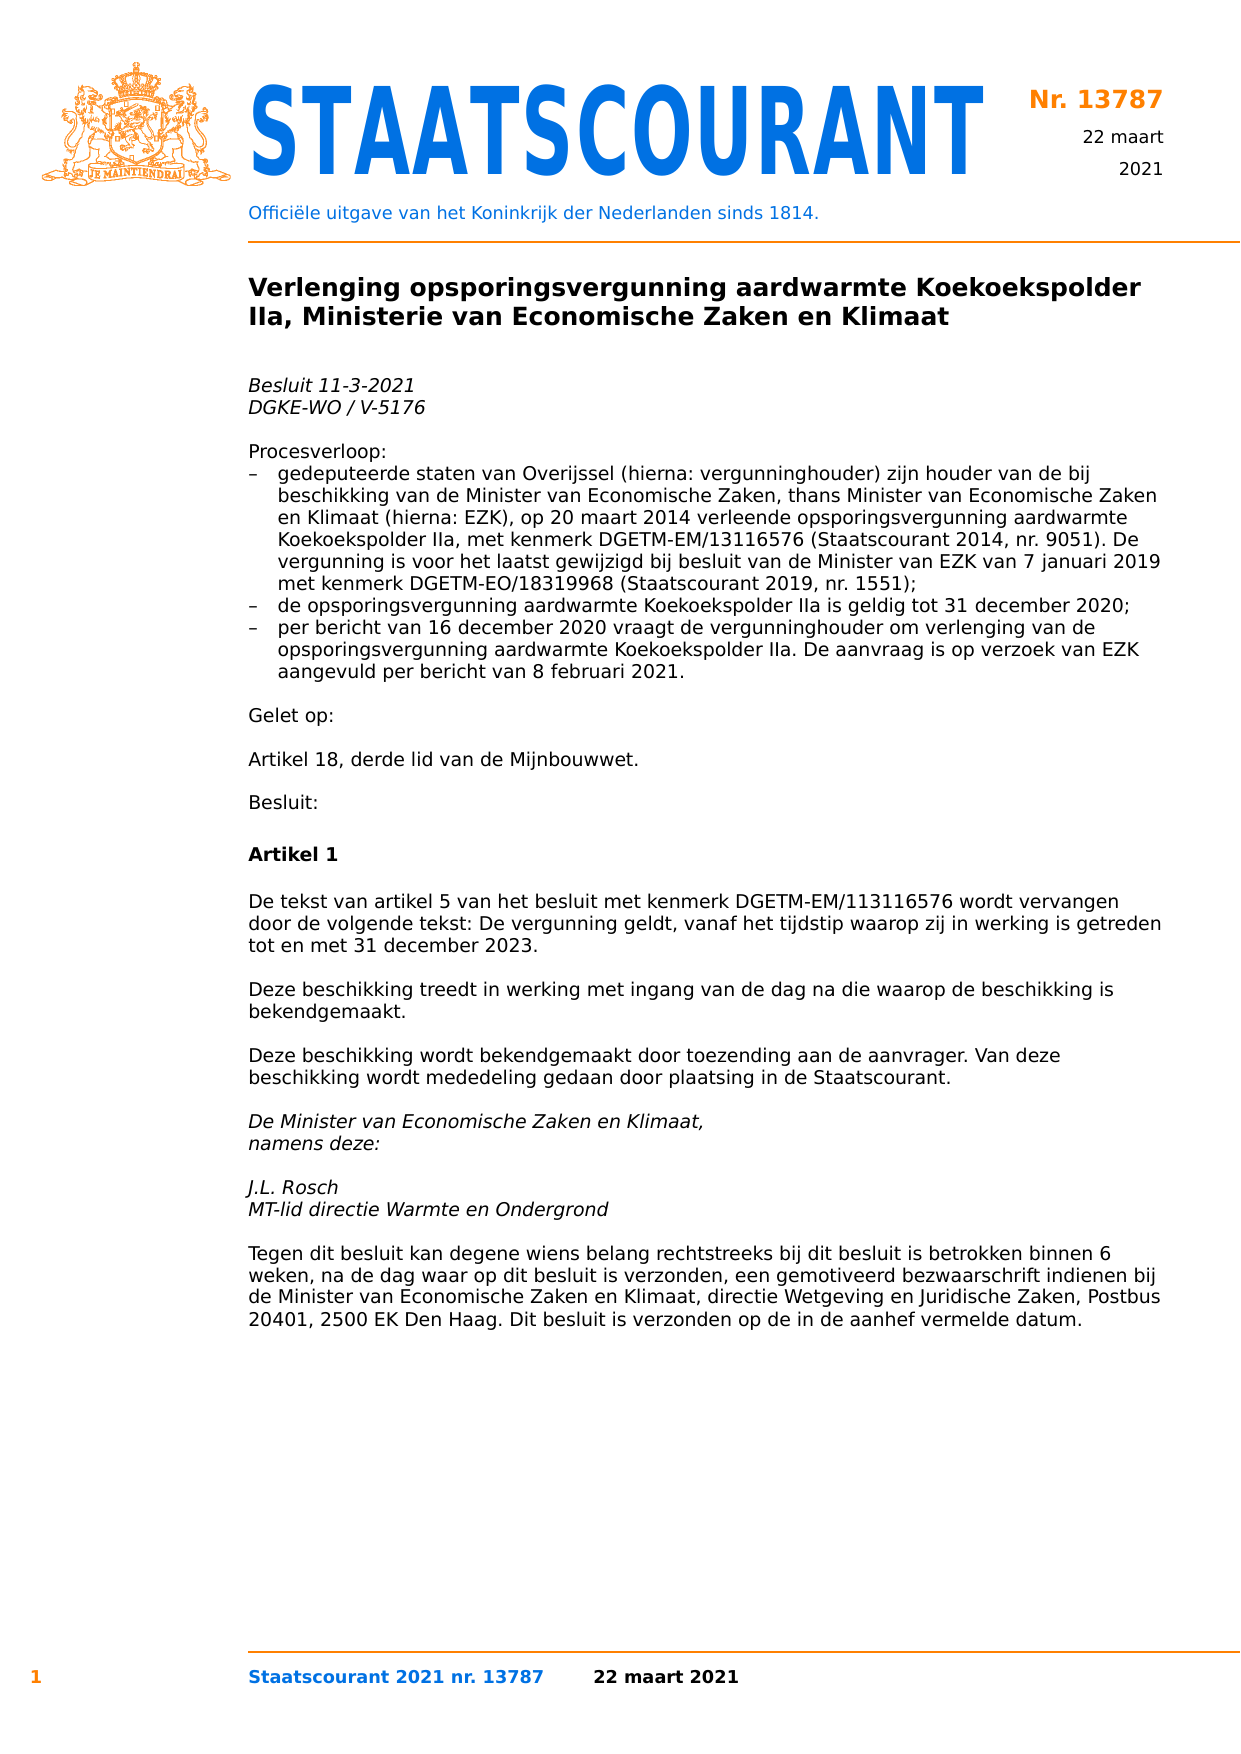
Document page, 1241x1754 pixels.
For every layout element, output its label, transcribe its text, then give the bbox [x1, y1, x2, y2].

subtitle Verlenging opsporingsvergunning aardwarmte Koekoekspolder IIa, Ministerie van Economische Zaken en Klimaat [248, 273, 1163, 331]
text – gedeputeerde staten van Overijssel (hierna: vergunninghouder) zijn houder van de bij beschikking van de Minister van Economische Zaken, thans Minister van Economische Zaken en Klimaat (hierna: EZK), op 20 maart 2014 verleende opsporingsvergunning aardwarmte Koekoekspolder IIa, met kenmerk DGETM-EM/13116576 (Staatscourant 2014, nr. 9051). De vergunning is voor het laatst gewijzigd bij besluit van de Minister van EZK van 7 januari 2019 met kenmerk DGETM-EO/18319968 (Staatscourant 2019, nr. 1551); [248, 463, 1163, 595]
text Deze beschikking wordt bekendgemaakt door toezending aan de aanvrager. Van deze beschikking wordt mededeling gedaan door plaatsing in de Staatscourant. [248, 1045, 1163, 1089]
text Artikel 18, derde lid van de Mijnbouwwet. [248, 748, 1163, 770]
text Gelet op: [248, 704, 1163, 727]
text – de opsporingsvergunning aardwarmte Koekoekspolder IIa is geldig tot 31 december 2020; [248, 595, 1163, 617]
subtitle Artikel 1 [248, 844, 1163, 866]
text Procesverloop: [248, 441, 1163, 463]
table_cell 22 maart [998, 121, 1240, 153]
text Besluit 11-3-2021 [248, 375, 1163, 397]
text DGKE-WO / V-5176 [248, 397, 1163, 419]
text Tegen dit besluit kan degene wiens belang rechtstreeks bij dit besluit is betrokken binnen 6 weken, na de dag waar op dit besluit is verzonden, een gemotiveerd bezwaarschrift indienen bij de Minister van Economische Zaken en Klimaat, directie Wetgeving en Juridische Zaken, Postbus 20401, 2500 EK Den Haag. Dit besluit is verzonden op de in de aanhef vermelde datum. [248, 1242, 1163, 1330]
table_header STAATSCOURANT [248, 62, 998, 203]
picture [41, 62, 231, 186]
table_header [25, 62, 248, 241]
text Besluit: [248, 792, 1163, 814]
text De Minister van Economische Zaken en Klimaat, namens deze: J.L. Rosch MT-lid directie Warmte en Ondergrond [248, 1111, 1163, 1221]
text De tekst van artikel 5 van het besluit met kenmerk DGETM-EM/113116576 wordt vervangen door de volgende tekst: De vergunning geldt, vanaf het tijdstip waarop zij in werking is getreden tot en met 31 december 2023. [248, 891, 1163, 957]
table_cell Officiële uitgave van het Koninkrijk der Nederlanden sinds 1814. [248, 203, 1240, 241]
text Deze beschikking treedt in werking met ingang van de dag na die waarop de beschikking is bekendgemaakt. [248, 979, 1163, 1023]
text – per bericht van 16 december 2020 vraagt de vergunninghouder om verlenging van de opsporingsvergunning aardwarmte Koekoekspolder IIa. De aanvraag is op verzoek van EZK aangevuld per bericht van 8 februari 2021. [248, 617, 1163, 683]
table_header Nr. 13787 [998, 62, 1240, 121]
table_cell 2021 [998, 153, 1240, 203]
